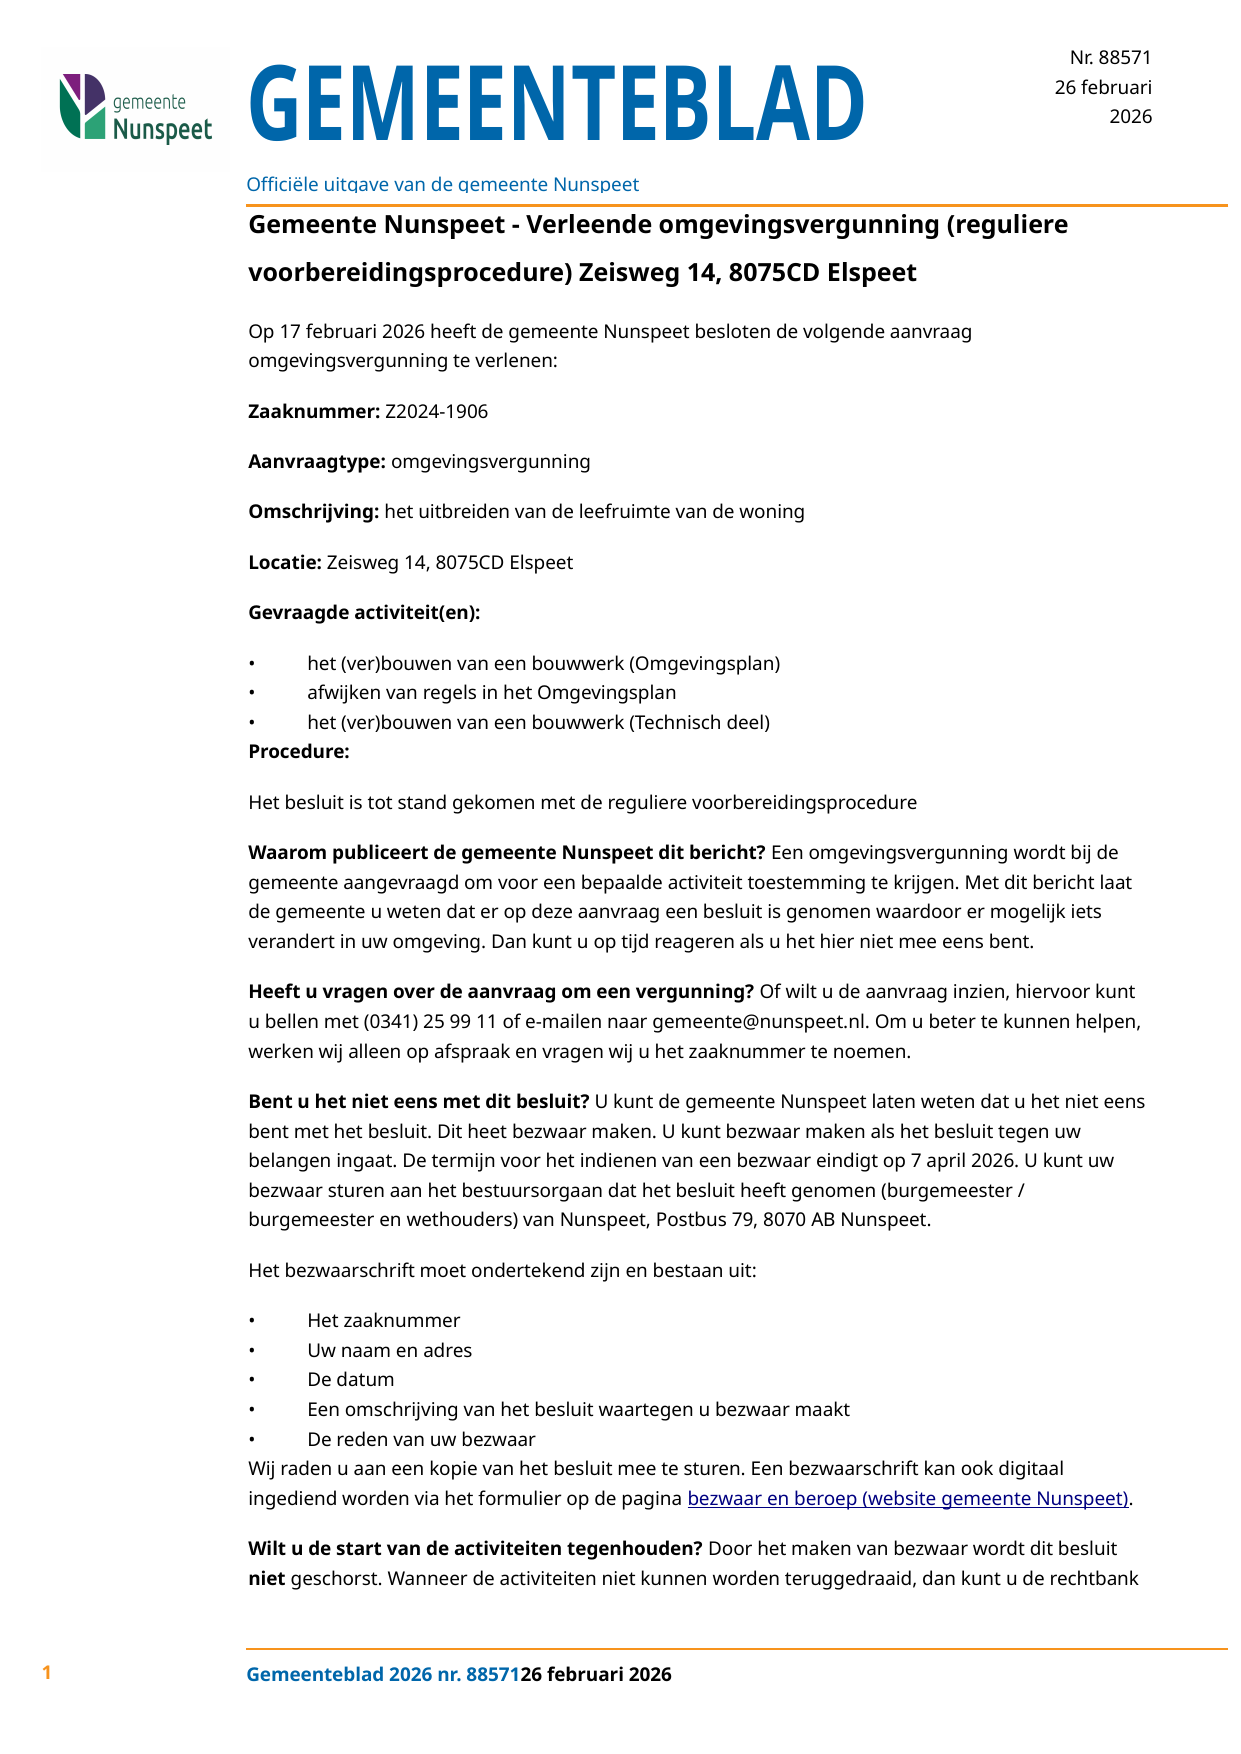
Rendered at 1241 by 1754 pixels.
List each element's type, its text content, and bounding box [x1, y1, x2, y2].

text Omschrijving: het uitbreiden van de leefruimte van de woning [248, 499, 1152, 524]
list het (ver)bouwen van een bouwwerk (Omgevingsplan) [248, 650, 1152, 676]
text Gevraagde activiteit(en): [248, 599, 1152, 625]
text Wij raden u aan een kopie van het besluit mee te sturen. Een bezwaarschrift kan ook digitaal ingediend worden via het formulier op de pagina bezwaar en beroep (website gemeente Nunspeet). [248, 1455, 1152, 1511]
text Locatie: Zeisweg 14, 8075CD Elspeet [248, 549, 1152, 575]
list De reden van uw bezwaar [248, 1426, 1152, 1452]
text Wilt u de start van de activiteiten tegenhouden? Door het maken van bezwaar wordt dit besluit niet geschorst. Wanneer de activiteiten niet kunnen worden teruggedraaid, dan kunt u de rechtbank [248, 1535, 1152, 1591]
picture [41, 47, 231, 172]
text Zaaknummer: Z2024-1906 [248, 398, 1152, 424]
text Bent u het niet eens met dit besluit? U kunt de gemeente Nunspeet laten weten dat u het niet eens bent met het besluit. Dit heet bezwaar maken. U kunt bezwaar maken als het besluit tegen uw belangen ingaat. De termijn voor het indienen van een bezwaar eindigt op 7 april 2026. U kunt uw bezwaar sturen aan het bestuursorgaan dat het besluit heeft genomen (burgemeester / burgemeester en wethouders) van Nunspeet, Postbus 79, 8070 AB Nunspeet. [248, 1088, 1152, 1232]
text Gemeente Nunspeet - Verleende omgevingsvergunning (reguliere voorbereidingsprocedure) Zeisweg 14, 8075CD Elspeet [248, 207, 1152, 288]
list Uw naam en adres [248, 1337, 1152, 1363]
text Procedure: [248, 739, 1152, 764]
text Het besluit is tot stand gekomen met de reguliere voorbereidingsprocedure [248, 789, 1152, 815]
list het (ver)bouwen van een bouwwerk (Technisch deel) [248, 709, 1152, 735]
list De datum [248, 1367, 1152, 1392]
text Heeft u vragen over de aanvraag om een vergunning? Of wilt u de aanvraag inzien, hiervoor kunt u bellen met (0341) 25 99 11 of e-mailen naar gemeente@nunspeet.nl. Om u beter te kunnen helpen, werken wij alleen op afspraak en vragen wij u het zaaknummer te noemen. [248, 979, 1152, 1064]
list Een omschrijving van het besluit waartegen u bezwaar maakt [248, 1396, 1152, 1422]
text Het bezwaarschrift moet ondertekend zijn en bestaan uit: [248, 1257, 1152, 1283]
list afwijken van regels in het Omgevingsplan [248, 679, 1152, 705]
text Aanvraagtype: omgevingsvergunning [248, 448, 1152, 474]
text Op 17 februari 2026 heeft de gemeente Nunspeet besloten de volgende aanvraag omgevingsvergunning te verlenen: [248, 318, 1152, 373]
list Het zaaknummer [248, 1307, 1152, 1333]
text Waarom publiceert de gemeente Nunspeet dit bericht? Een omgevingsvergunning wordt bij de gemeente aangevraagd om voor een bepaalde activiteit toestemming te krijgen. Met dit bericht laat de gemeente u weten dat er op deze aanvraag een besluit is genomen waardoor er mogelijk iets verandert in uw omgeving. Dan kunt u op tijd reageren als u het hier niet mee eens bent. [248, 839, 1152, 954]
